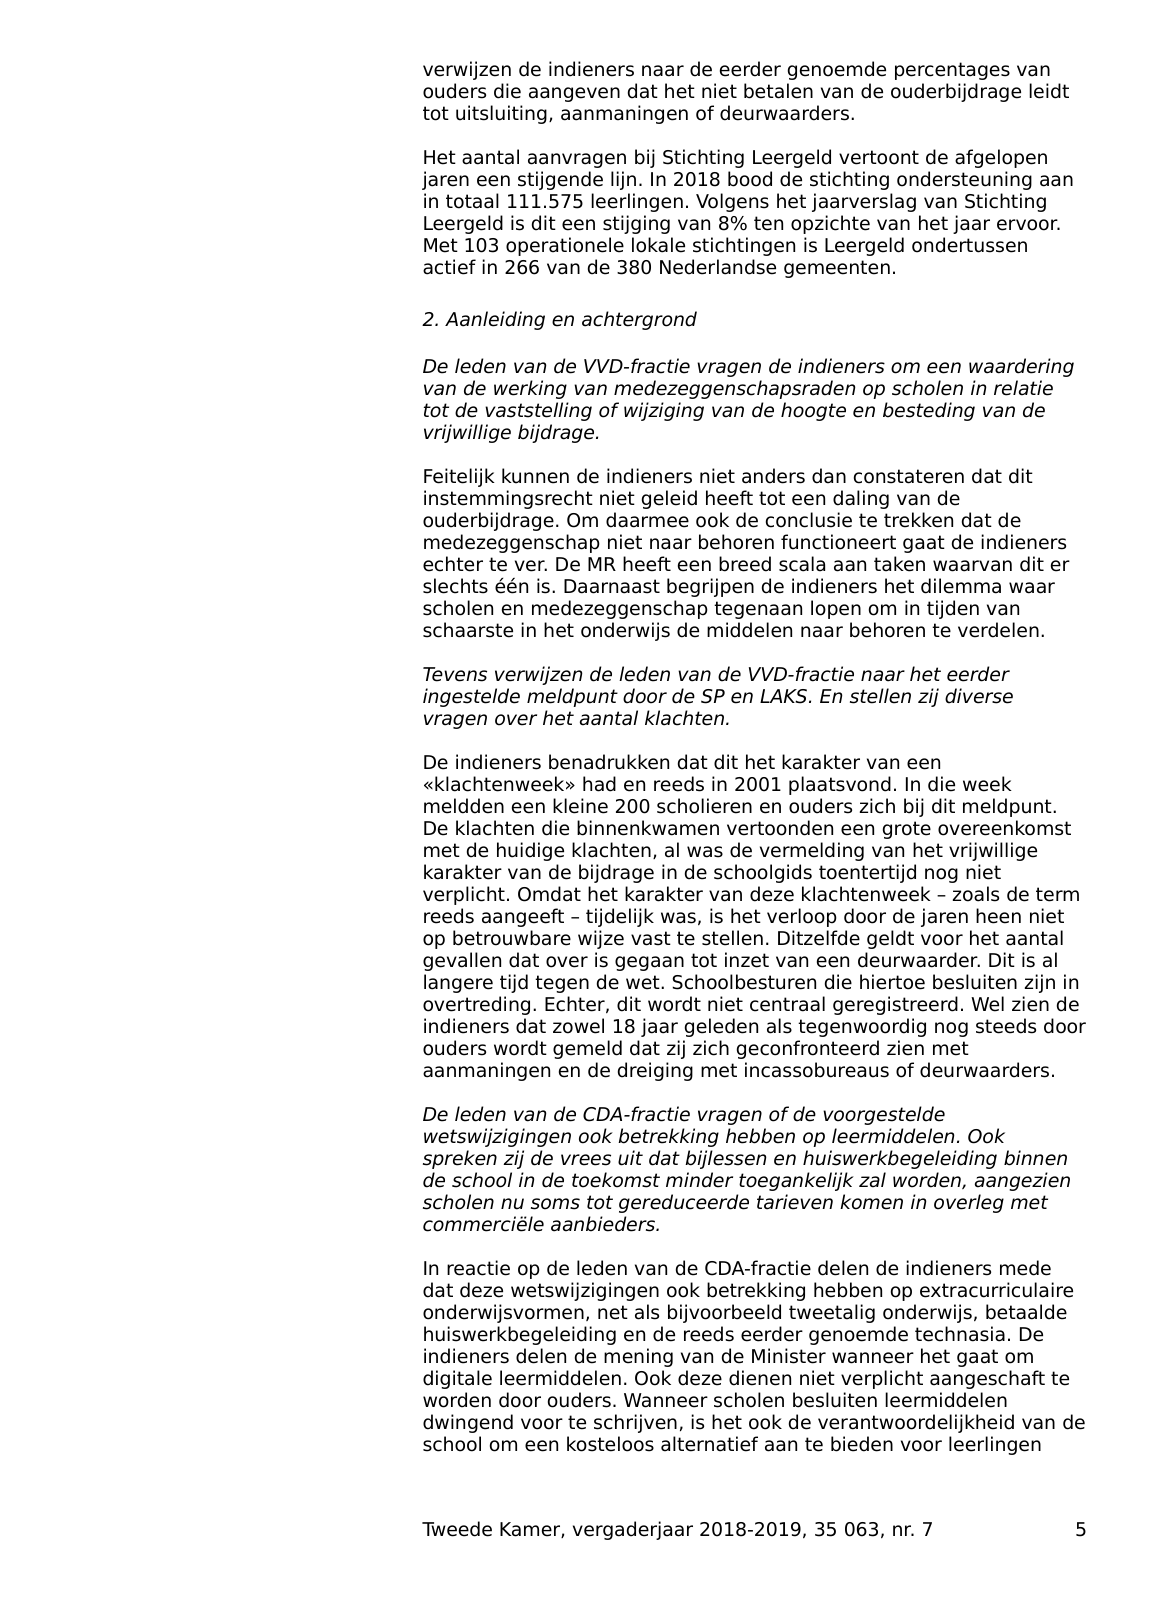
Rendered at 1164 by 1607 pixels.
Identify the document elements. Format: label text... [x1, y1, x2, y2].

text In reactie op de leden van de CDA-fractie delen de indieners mede dat deze wetswijzigingen ook betrekking hebben op extracurriculaire onderwijsvormen, net als bijvoorbeeld tweetalig onderwijs, betaalde huiswerkbegeleiding en de reeds eerder genoemde technasia. De indieners delen de mening van de Minister wanneer het gaat om digitale leermiddelen. Ook deze dienen niet verplicht aangeschaft te worden door ouders. Wanneer scholen besluiten leermiddelen dwingend voor te schrijven, is het ook de verantwoordelijkheid van de school om een kosteloos alternatief aan te bieden voor leerlingen [422, 1258, 1087, 1456]
text De indieners benadrukken dat dit het karakter van een «klachtenweek» had en reeds in 2001 plaatsvond. In die week meldden een kleine 200 scholieren en ouders zich bij dit meldpunt. De klachten die binnenkwamen vertoonden een grote overeenkomst met de huidige klachten, al was de vermelding van het vrijwillige karakter van de bijdrage in de schoolgids toentertijd nog niet verplicht. Omdat het karakter van deze klachtenweek – zoals de term reeds aangeeft – tijdelijk was, is het verloop door de jaren heen niet op betrouwbare wijze vast te stellen. Ditzelfde geldt voor het aantal gevallen dat over is gegaan tot inzet van een deurwaarder. Dit is al langere tijd tegen de wet. Schoolbesturen die hiertoe besluiten zijn in overtreding. Echter, dit wordt niet centraal geregistreerd. Wel zien de indieners dat zowel 18 jaar geleden als tegenwoordig nog steeds door ouders wordt gemeld dat zij zich geconfronteerd zien met aanmaningen en de dreiging met incassobureaus of deurwaarders. [422, 752, 1087, 1082]
text verwijzen de indieners naar de eerder genoemde percentages van ouders die aangeven dat het niet betalen van de ouderbijdrage leidt tot uitsluiting, aanmaningen of deurwaarders. [422, 59, 1087, 125]
text Het aantal aanvragen bij Stichting Leergeld vertoont de afgelopen jaren een stijgende lijn. In 2018 bood de stichting ondersteuning aan in totaal 111.575 leerlingen. Volgens het jaarverslag van Stichting Leergeld is dit een stijging van 8% ten opzichte van het jaar ervoor. Met 103 operationele lokale stichtingen is Leergeld ondertussen actief in 266 van de 380 Nederlandse gemeenten. [422, 147, 1087, 279]
text De leden van de CDA-fractie vragen of de voorgestelde wetswijzigingen ook betrekking hebben op leermiddelen. Ook spreken zij de vrees uit dat bijlessen en huiswerkbegeleiding binnen de school in de toekomst minder toegankelijk zal worden, aangezien scholen nu soms tot gereduceerde tarieven komen in overleg met commerciële aanbieders. [422, 1104, 1087, 1236]
text Feitelijk kunnen de indieners niet anders dan constateren dat dit instemmingsrecht niet geleid heeft tot een daling van de ouderbijdrage. Om daarmee ook de conclusie te trekken dat de medezeggenschap niet naar behoren functioneert gaat de indieners echter te ver. De MR heeft een breed scala aan taken waarvan dit er slechts één is. Daarnaast begrijpen de indieners het dilemma waar scholen en medezeggenschap tegenaan lopen om in tijden van schaarste in het onderwijs de middelen naar behoren te verdelen. [422, 466, 1087, 642]
subtitle 2. Aanleiding en achtergrond [422, 309, 1087, 331]
text De leden van de VVD-fractie vragen de indieners om een waardering van de werking van medezeggenschapsraden op scholen in relatie tot de vaststelling of wijziging van de hoogte en besteding van de vrijwillige bijdrage. [422, 356, 1087, 444]
text Tevens verwijzen de leden van de VVD-fractie naar het eerder ingestelde meldpunt door de SP en LAKS. En stellen zij diverse vragen over het aantal klachten. [422, 664, 1087, 730]
